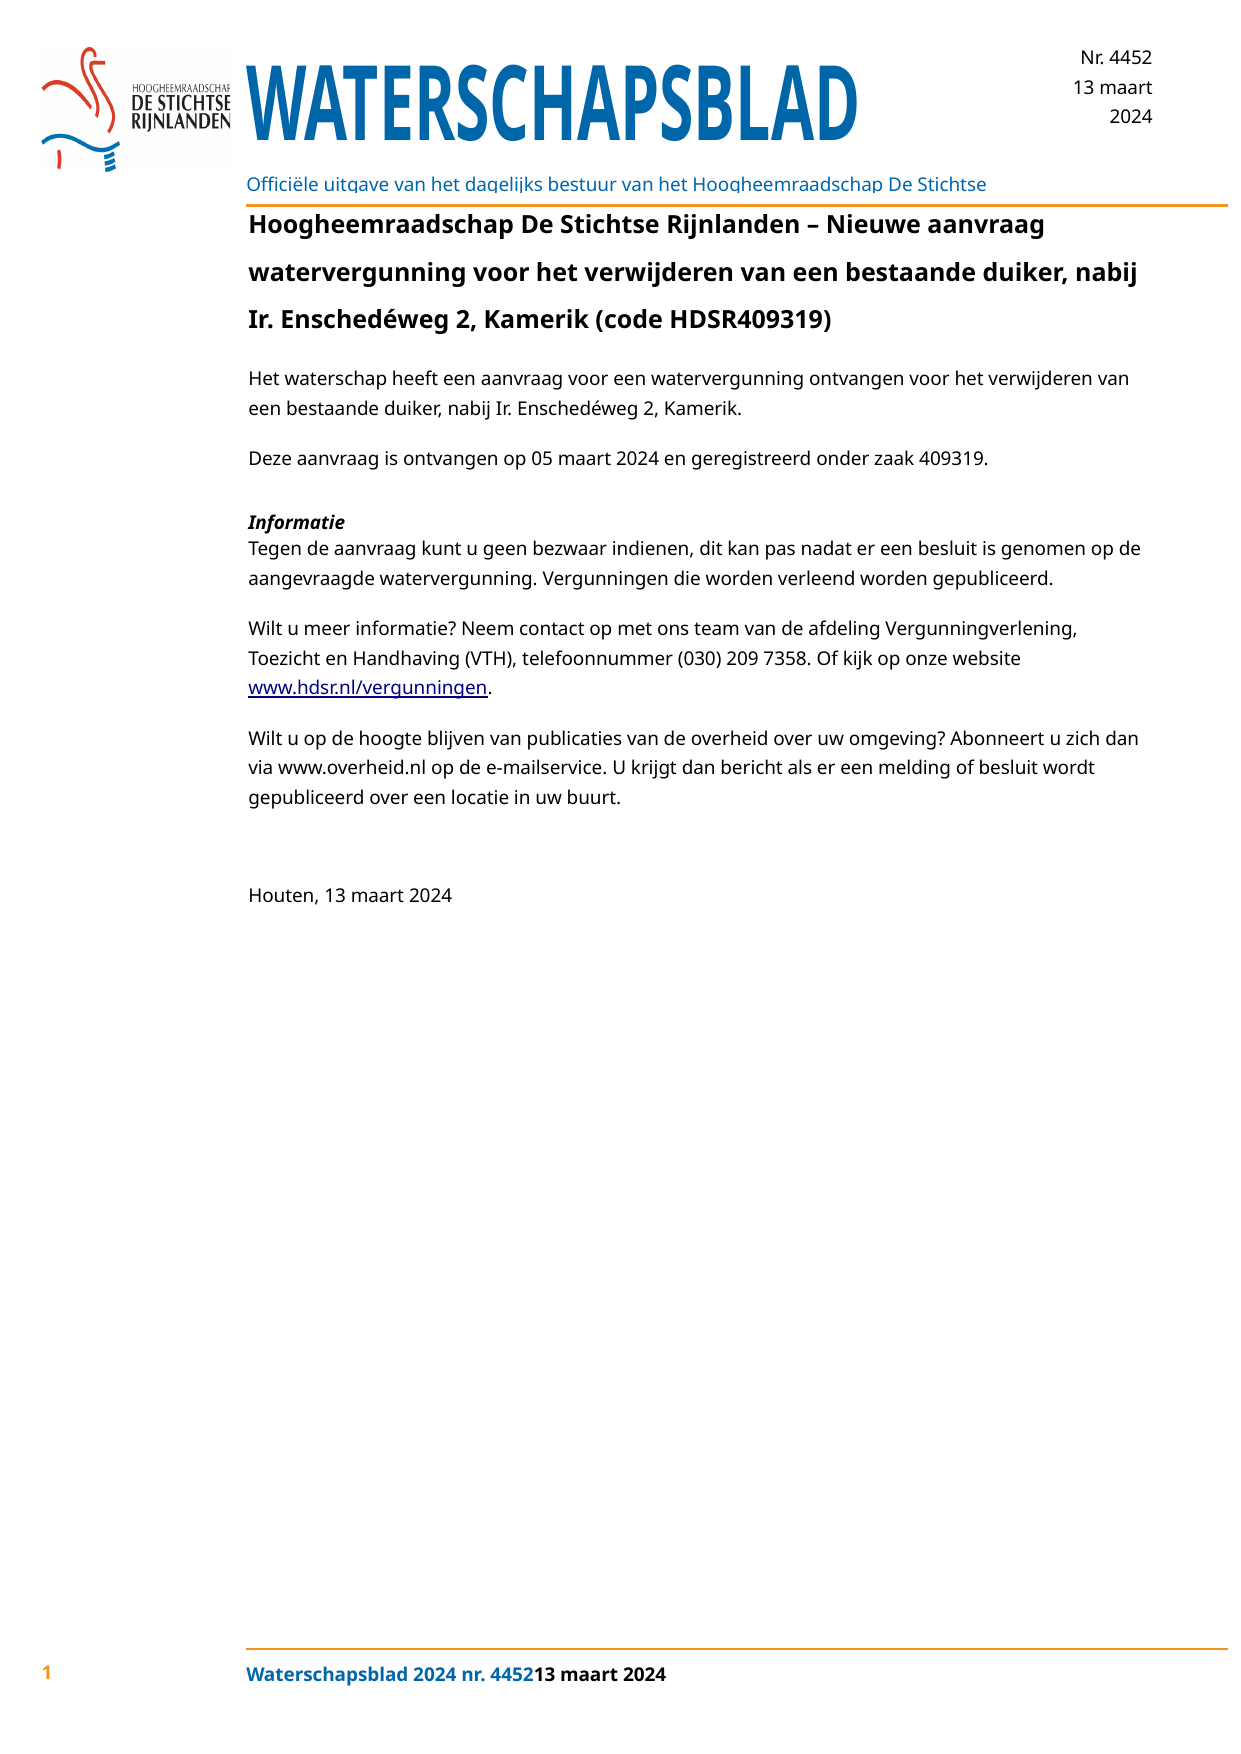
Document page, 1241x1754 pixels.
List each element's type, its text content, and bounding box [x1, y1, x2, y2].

text Wilt u meer informatie? Neem contact op met ons team van de afdeling Vergunningverlening, Toezicht en Handhaving (VTH), telefoonnummer (030) 209 7358. Of kijk op onze website www.hdsr.nl/vergunningen. [248, 615, 1152, 700]
text Houten, 13 maart 2024 [248, 882, 1152, 908]
text Het waterschap heeft een aanvraag voor een watervergunning ontvangen voor het verwijderen van een bestaande duiker, nabij Ir. Enschedéweg 2, Kamerik. [248, 366, 1152, 421]
text Tegen de aanvraag kunt u geen bezwaar indienen, dit kan pas nadat er een besluit is genomen op de aangevraagde watervergunning. Vergunningen die worden verleend worden gepubliceerd. [248, 535, 1152, 591]
text Deze aanvraag is ontvangen op 05 maart 2024 en geregistreerd onder zaak 409319. [248, 446, 1152, 471]
text Informatie [248, 509, 1152, 535]
picture [41, 47, 231, 172]
text Hoogheemraadschap De Stichtse Rijnlanden – Nieuwe aanvraag watervergunning voor het verwijderen van een bestaande duiker, nabij Ir. Enschedéweg 2, Kamerik (code HDSR409319) [248, 207, 1152, 336]
text Wilt u op de hoogte blijven van publicaties van de overheid over uw omgeving? Abonneert u zich dan via www.overheid.nl op de e-mailservice. U krijgt dan bericht als er een melding of besluit wordt gepubliceerd over een locatie in uw buurt. [248, 725, 1152, 810]
